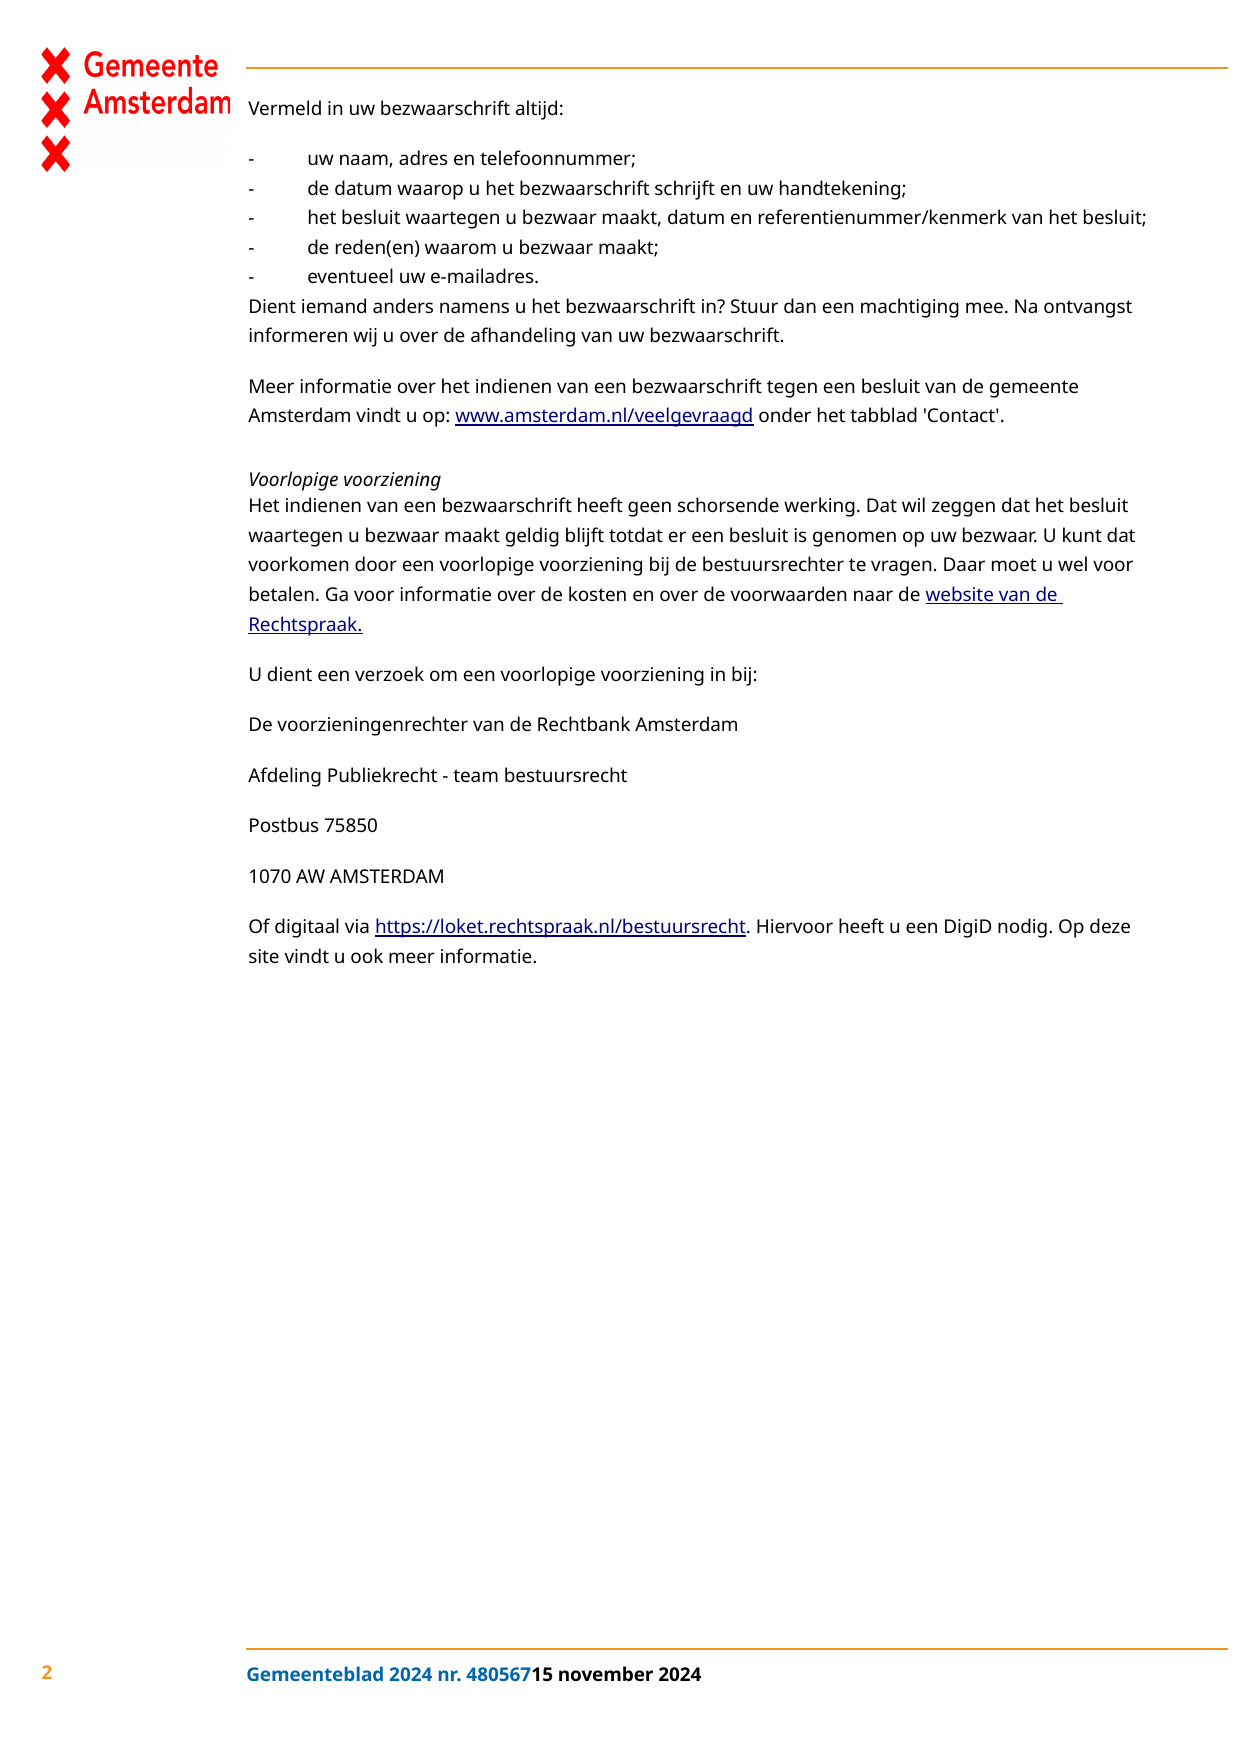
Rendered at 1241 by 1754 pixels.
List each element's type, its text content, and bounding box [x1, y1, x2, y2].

picture [41, 47, 231, 172]
text Het indienen van een bezwaarschrift heeft geen schorsende werking. Dat wil zeggen dat het besluit waartegen u bezwaar maakt geldig blijft totdat er een besluit is genomen op uw bezwaar. U kunt dat voorkomen door een voorlopige voorziening bij de bestuursrechter te vragen. Daar moet u wel voor betalen. Ga voor informatie over de kosten en over de voorwaarden naar de website van de Rechtspraak. [248, 492, 1152, 636]
text Vermeld in uw bezwaarschrift altijd: [248, 95, 1152, 121]
text Dient iemand anders namens u het bezwaarschrift in? Stuur dan een machtiging mee. Na ontvangst informeren wij u over de afhandeling van uw bezwaarschrift. [248, 293, 1152, 348]
text 1070 AW AMSTERDAM [248, 863, 1152, 888]
text U dient een verzoek om een voorlopige voorziening in bij: [248, 661, 1152, 687]
list eventueel uw e-mailadres. [248, 263, 1152, 289]
text Voorlopige voorziening [248, 467, 1152, 492]
list uw naam, adres en telefoonnummer; [248, 145, 1152, 171]
text De voorzieningenrechter van de Rechtbank Amsterdam [248, 712, 1152, 737]
text Afdeling Publiekrecht - team bestuursrecht [248, 762, 1152, 788]
text Meer informatie over het indienen van een bezwaarschrift tegen een besluit van de gemeente Amsterdam vindt u op: www.amsterdam.nl/veelgevraagd onder het tabblad 'Contact'. [248, 373, 1152, 428]
text Postbus 75850 [248, 812, 1152, 838]
text Of digitaal via https://loket.rechtspraak.nl/bestuursrecht. Hiervoor heeft u een DigiD nodig. Op deze site vindt u ook meer informatie. [248, 913, 1152, 968]
list de reden(en) waarom u bezwaar maakt; [248, 234, 1152, 260]
list het besluit waartegen u bezwaar maakt, datum en referentienummer/kenmerk van het besluit; [248, 204, 1152, 230]
list de datum waarop u het bezwaarschrift schrijft en uw handtekening; [248, 175, 1152, 201]
